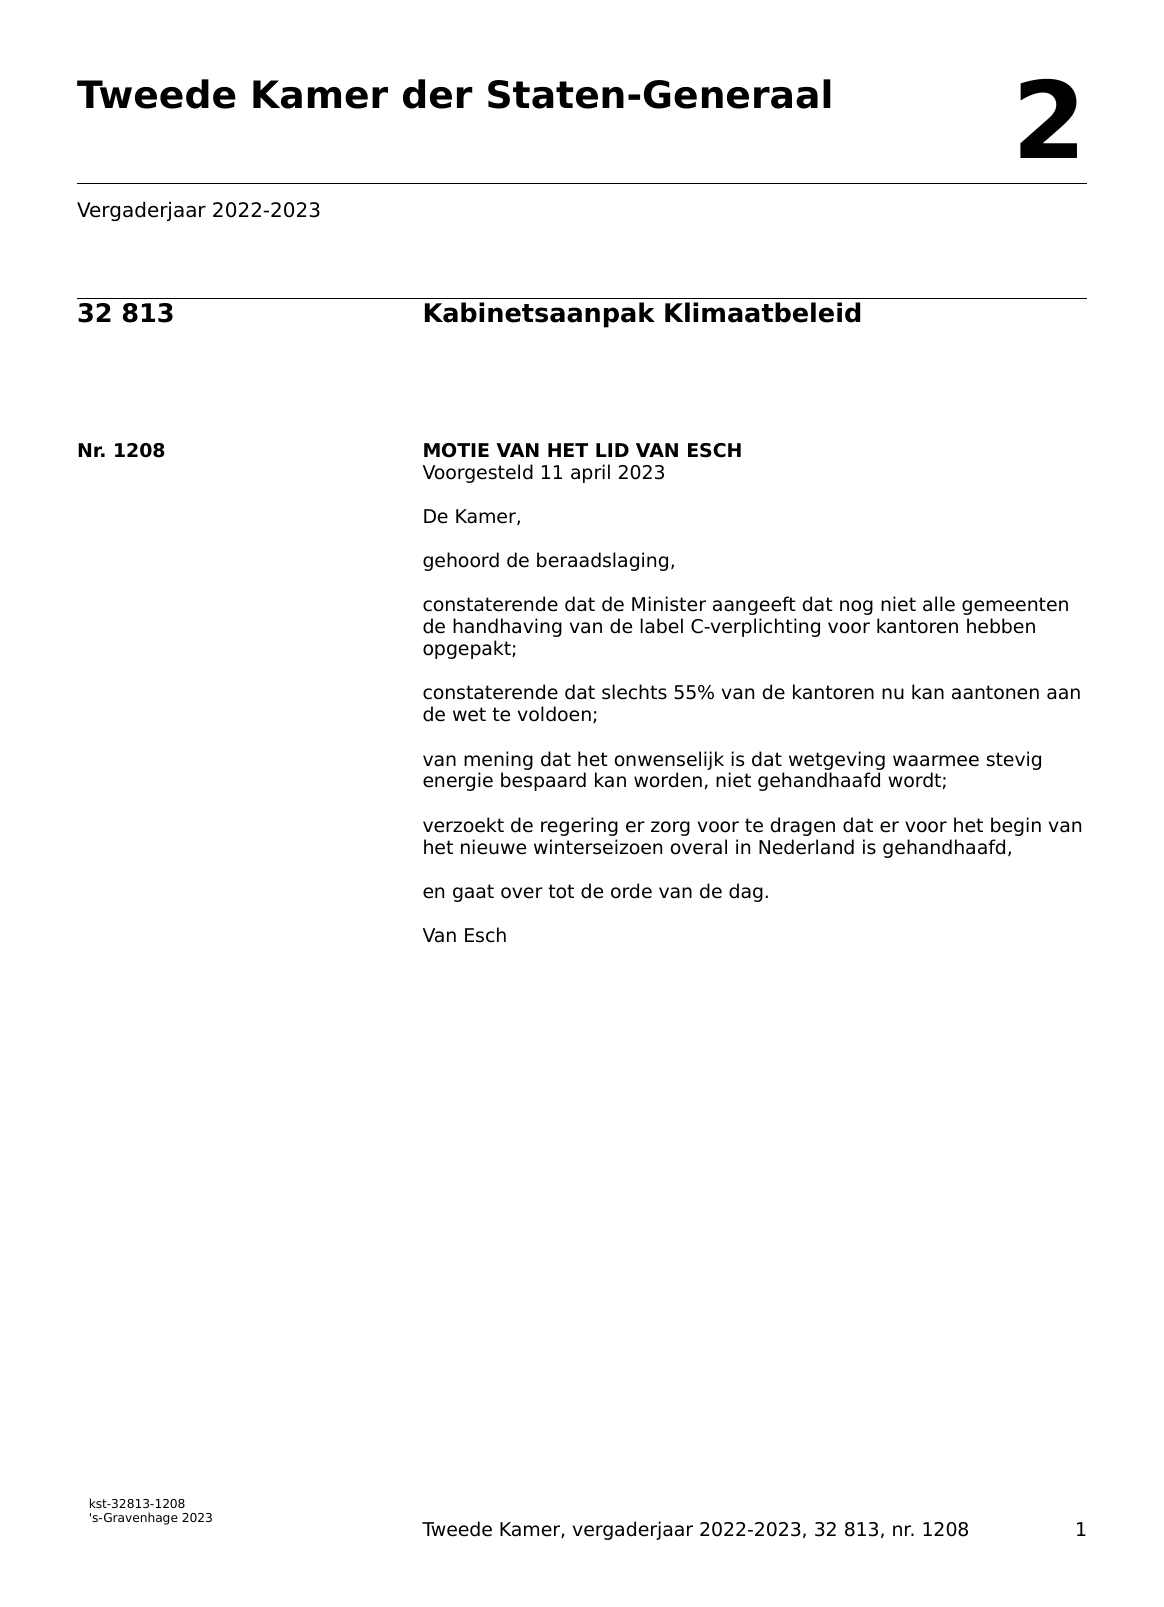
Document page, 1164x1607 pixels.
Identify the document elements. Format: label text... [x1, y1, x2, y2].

table_cell Vergaderjaar 2022-2023 [77, 184, 1087, 298]
text van mening dat het onwenselijk is dat wetgeving waarmee stevig energie bespaard kan worden, niet gehandhaafd wordt; [422, 748, 1087, 792]
text 's-Gravenhage 2023 [88, 1511, 323, 1525]
text kst-32813-1208 [88, 1497, 323, 1511]
table_header 2 [886, 59, 1087, 183]
text en gaat over tot de orde van de dag. [422, 881, 1087, 903]
text Van Esch [422, 925, 1087, 947]
table_header Tweede Kamer der Staten-Generaal [77, 59, 886, 183]
text constaterende dat de Minister aangeeft dat nog niet alle gemeenten de handhaving van de label C-verplichting voor kantoren hebben opgepakt; [422, 594, 1087, 660]
text De Kamer, [422, 506, 1087, 528]
text gehoord de beraadslaging, [422, 550, 1087, 572]
text Voorgesteld 11 april 2023 [422, 462, 1087, 484]
text verzoekt de regering er zorg voor te dragen dat er voor het begin van het nieuwe winterseizoen overal in Nederland is gehandhaafd, [422, 814, 1087, 858]
subtitle Nr. 1208 MOTIE VAN HET LID VAN ESCH [77, 440, 1087, 462]
text constaterende dat slechts 55% van de kantoren nu kan aantonen aan de wet te voldoen; [422, 682, 1087, 726]
subtitle 32 813 Kabinetsaanpak Klimaatbeleid [77, 299, 1087, 329]
